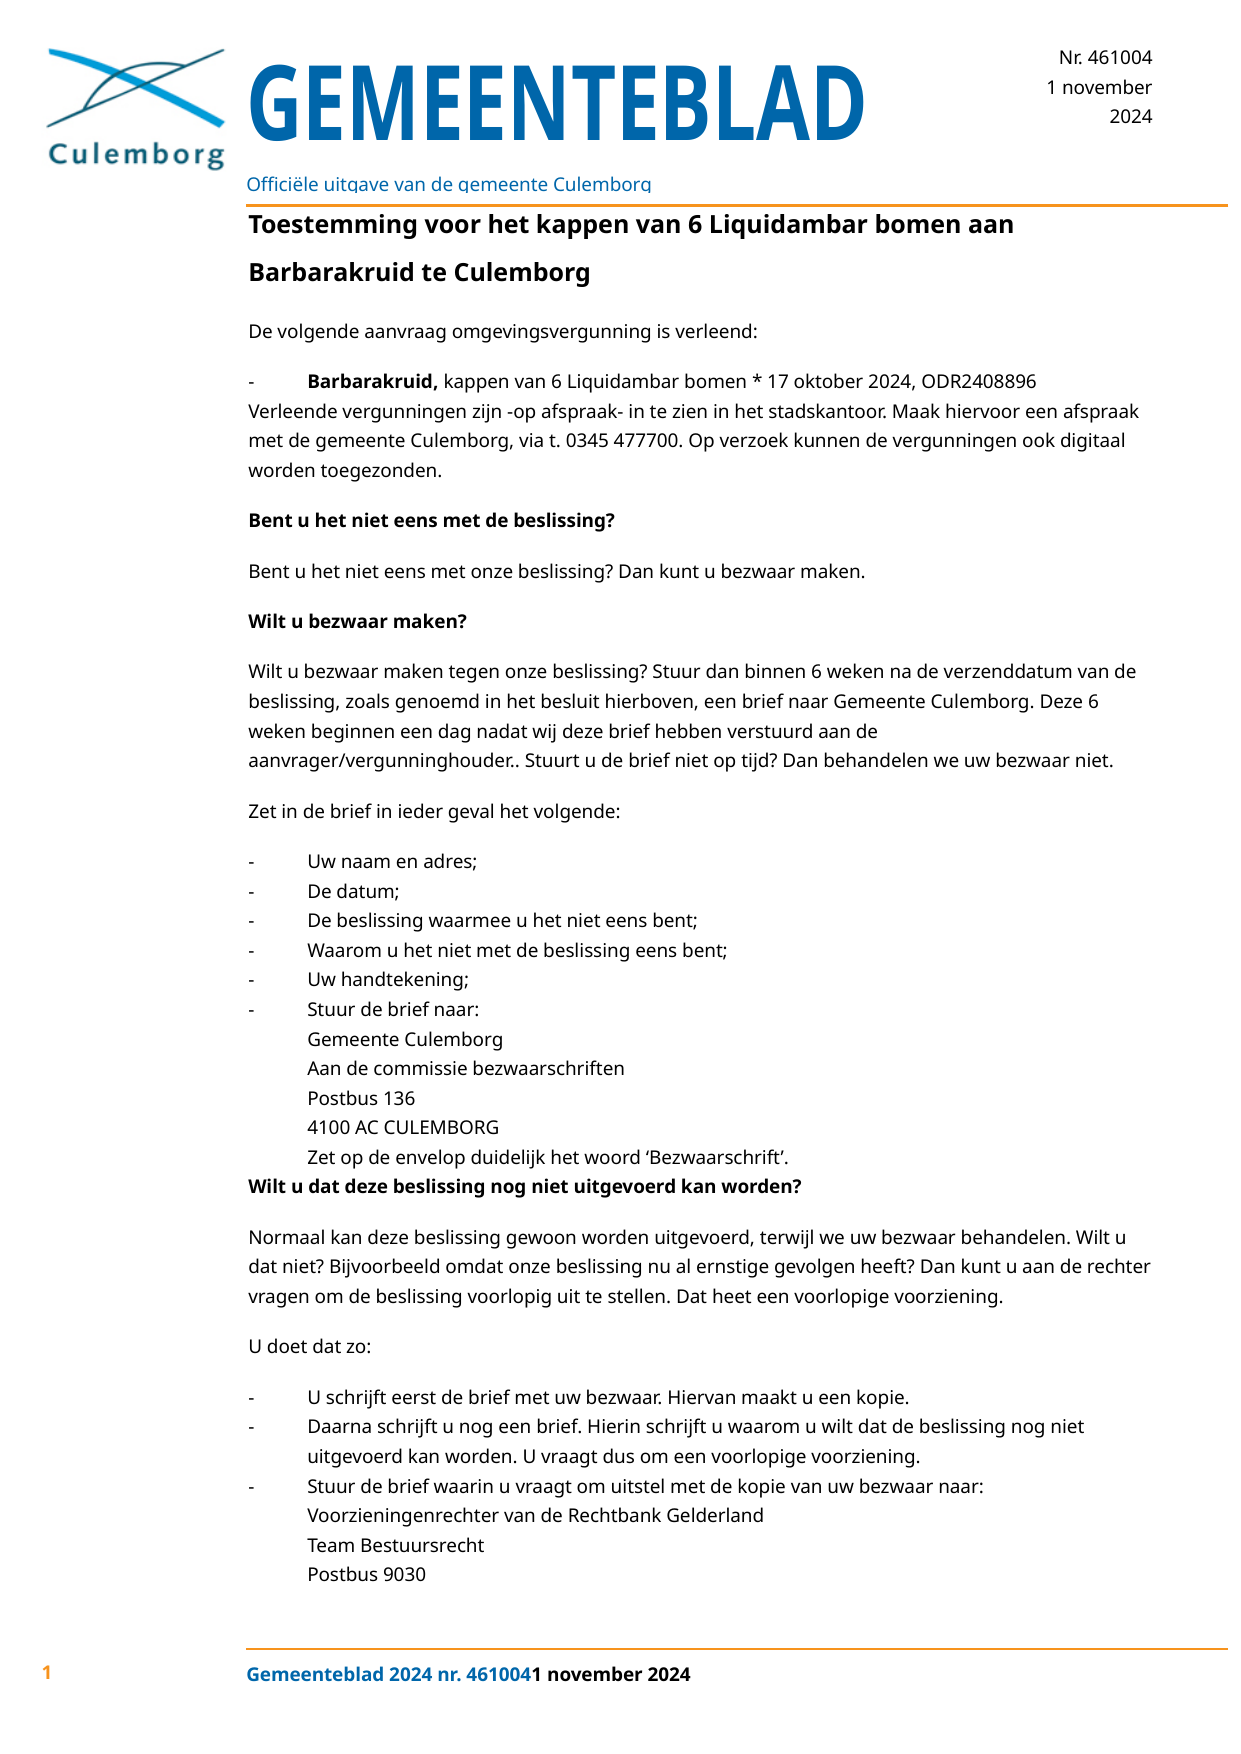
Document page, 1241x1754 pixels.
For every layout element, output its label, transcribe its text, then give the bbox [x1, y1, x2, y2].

text Zet in de brief in ieder geval het volgende: [248, 798, 1152, 824]
text De volgende aanvraag omgevingsvergunning is verleend: [248, 318, 1152, 344]
list Waarom u het niet met de beslissing eens bent; [248, 937, 1152, 963]
text Toestemming voor het kappen van 6 Liquidambar bomen aan Barbarakruid te Culemborg [248, 207, 1152, 288]
text Bent u het niet eens met de beslissing? [248, 507, 1152, 533]
list Uw naam en adres; [248, 848, 1152, 874]
list Stuur de brief naar: [248, 996, 1152, 1022]
list 4100 AC CULEMBORG [248, 1114, 1152, 1140]
list De beslissing waarmee u het niet eens bent; [248, 907, 1152, 933]
text U doet dat zo: [248, 1334, 1152, 1359]
text Wilt u bezwaar maken tegen onze beslissing? Stuur dan binnen 6 weken na de verzenddatum van de beslissing, zoals genoemd in het besluit hierboven, een brief naar Gemeente Culemborg. Deze 6 weken beginnen een dag nadat wij deze brief hebben verstuurd aan de aanvrager/vergunninghouder.. Stuurt u de brief niet op tijd? Dan behandelen we uw bezwaar niet. [248, 659, 1152, 773]
list Postbus 9030 [248, 1562, 1152, 1587]
list U schrijft eerst de brief met uw bezwaar. Hiervan maakt u een kopie. [248, 1384, 1152, 1410]
list Daarna schrijft u nog een brief. Hierin schrijft u waarom u wilt dat de beslissing nog niet uitgevoerd kan worden. U vraagt dus om een voorlopige voorziening. [248, 1414, 1152, 1469]
picture [41, 47, 231, 172]
list De datum; [248, 878, 1152, 904]
text Wilt u dat deze beslissing nog niet uitgevoerd kan worden? [248, 1174, 1152, 1199]
list Team Bestuursrecht [248, 1532, 1152, 1558]
list Aan de commissie bezwaarschriften [248, 1055, 1152, 1081]
list Postbus 136 [248, 1085, 1152, 1111]
text Bent u het niet eens met onze beslissing? Dan kunt u bezwaar maken. [248, 558, 1152, 584]
list Zet op de envelop duidelijk het woord ‘Bezwaarschrift’. [248, 1144, 1152, 1170]
list Voorzieningenrechter van de Rechtbank Gelderland [248, 1502, 1152, 1528]
list Barbarakruid, kappen van 6 Liquidambar bomen * 17 oktober 2024, ODR2408896 [248, 368, 1152, 394]
text Wilt u bezwaar maken? [248, 608, 1152, 634]
list Gemeente Culemborg [248, 1026, 1152, 1052]
list Stuur de brief waarin u vraagt om uitstel met de kopie van uw bezwaar naar: [248, 1473, 1152, 1499]
list Uw handtekening; [248, 967, 1152, 992]
text Normaal kan deze beslissing gewoon worden uitgevoerd, terwijl we uw bezwaar behandelen. Wilt u dat niet? Bijvoorbeeld omdat onze beslissing nu al ernstige gevolgen heeft? Dan kunt u aan de rechter vragen om de beslissing voorlopig uit te stellen. Dat heet een voorlopige voorziening. [248, 1224, 1152, 1309]
text Verleende vergunningen zijn -op afspraak- in te zien in het stadskantoor. Maak hiervoor een afspraak met de gemeente Culemborg, via t. 0345 477700. Op verzoek kunnen de vergunningen ook digitaal worden toegezonden. [248, 398, 1152, 483]
